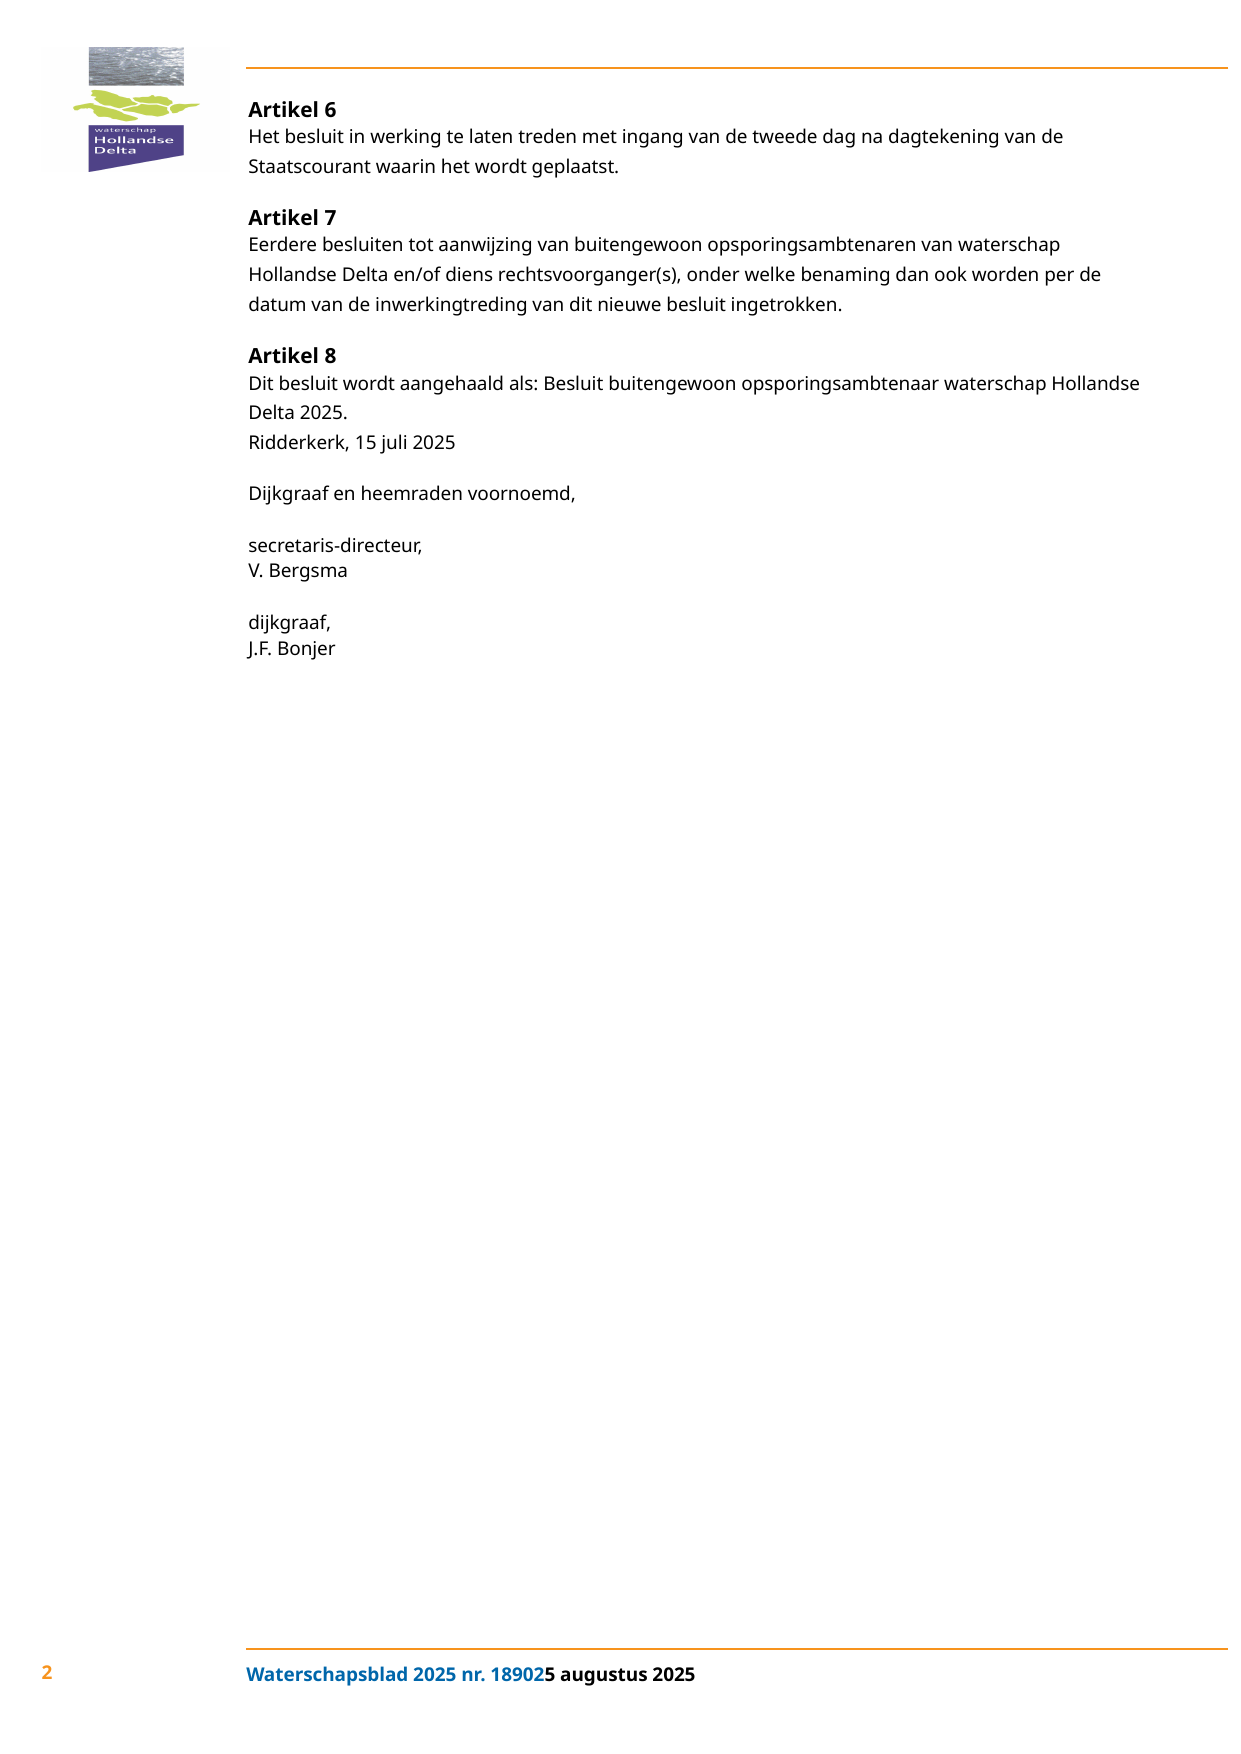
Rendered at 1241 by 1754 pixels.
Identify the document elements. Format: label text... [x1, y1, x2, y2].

text Artikel 6 [248, 95, 1152, 123]
text Ridderkerk, 15 juli 2025 [248, 429, 1152, 454]
text Dijkgraaf en heemraden voornoemd, [248, 480, 1152, 506]
text dijkgraaf, [248, 609, 1152, 635]
text Artikel 8 [248, 341, 1152, 370]
text secretaris-directeur, [248, 532, 1152, 557]
text V. Bergsma [248, 557, 1152, 583]
text Eerdere besluiten tot aanwijzing van buitengewoon opsporingsambtenaren van waterschap Hollandse Delta en/of diens rechtsvoorganger(s), onder welke benaming dan ook worden per de datum van de inwerkingtreding van dit nieuwe besluit ingetrokken. [248, 232, 1152, 317]
text Artikel 7 [248, 203, 1152, 232]
picture [41, 47, 231, 172]
text Dit besluit wordt aangehaald als: Besluit buitengewoon opsporingsambtenaar waterschap Hollandse Delta 2025. [248, 370, 1152, 425]
text Het besluit in werking te laten treden met ingang van de tweede dag na dagtekening van de Staatscourant waarin het wordt geplaatst. [248, 123, 1152, 178]
text J.F. Bonjer [248, 635, 1152, 660]
